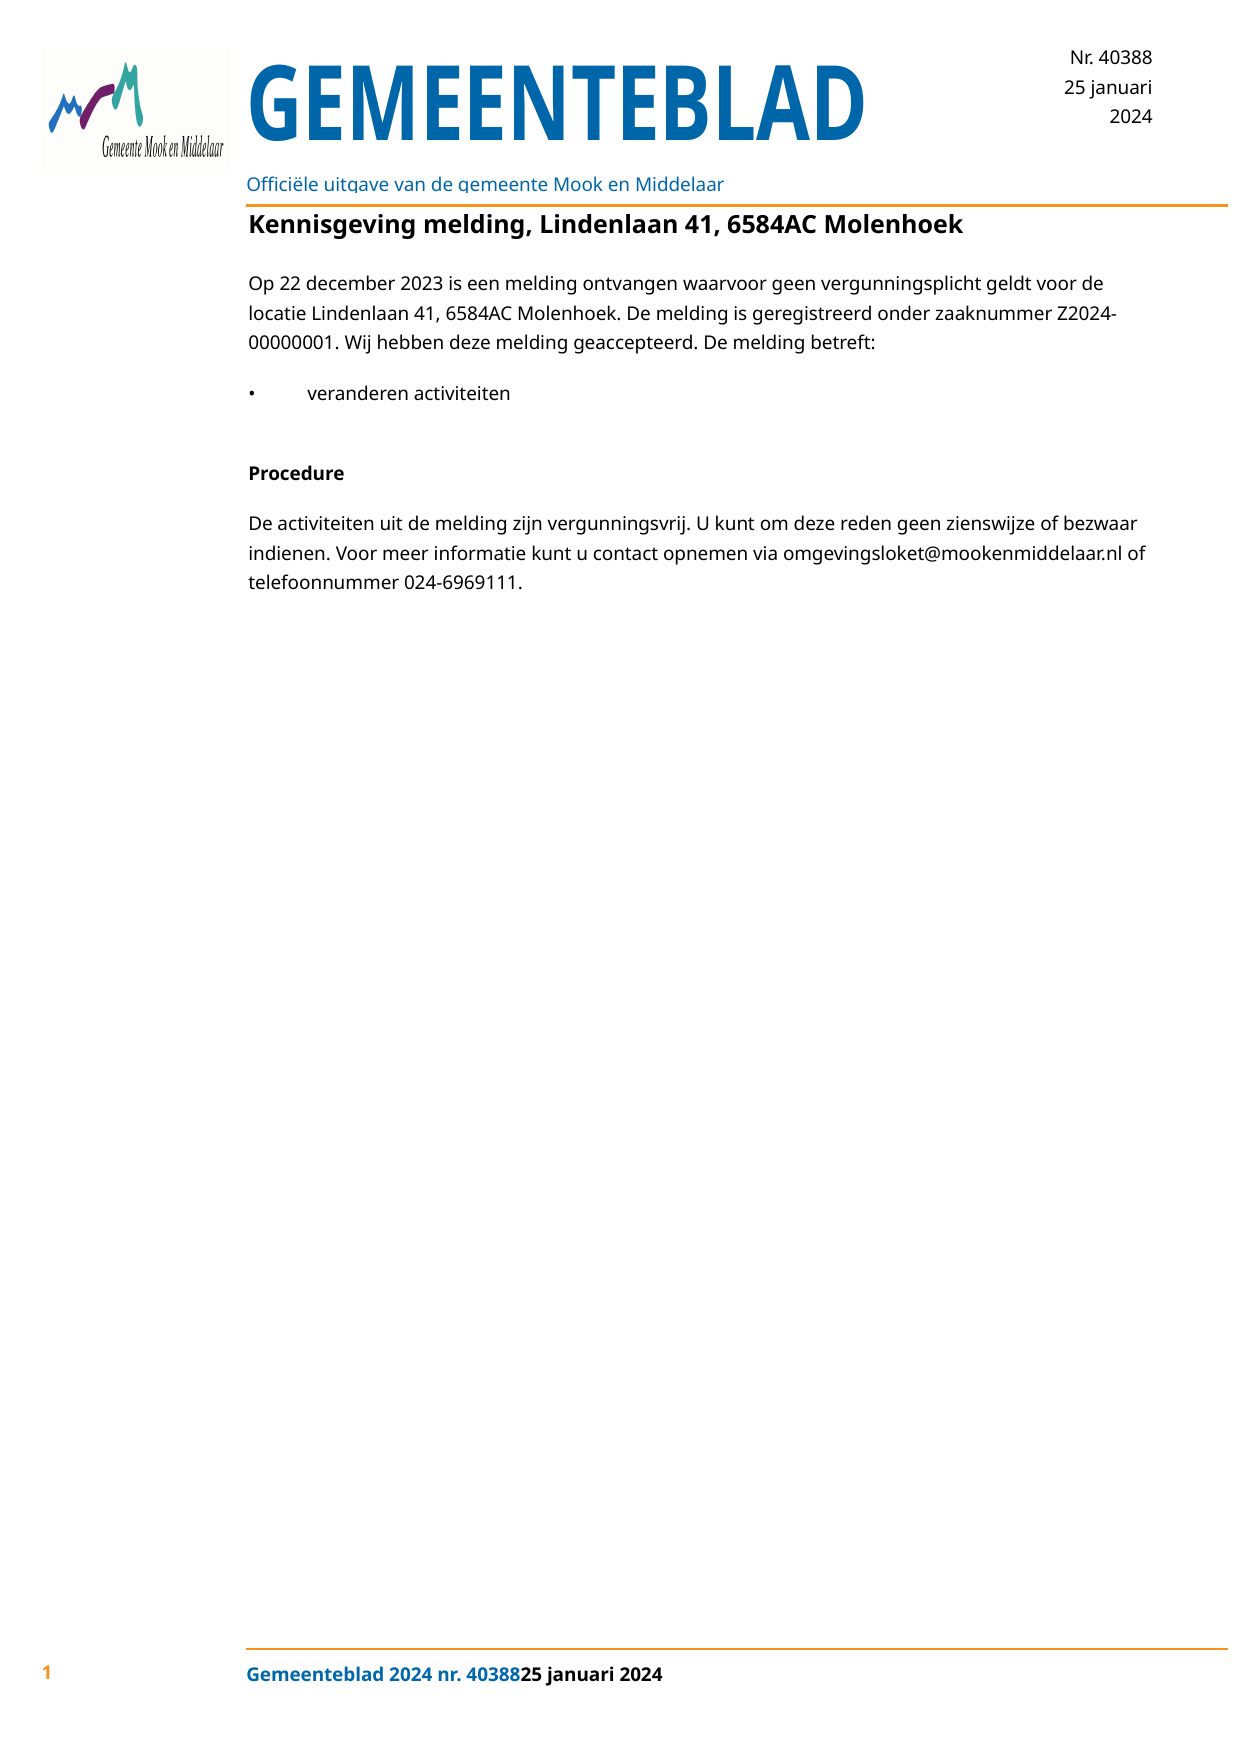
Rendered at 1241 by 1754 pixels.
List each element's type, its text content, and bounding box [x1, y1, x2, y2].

text Procedure [248, 460, 1152, 486]
list veranderen activiteiten [248, 380, 1152, 406]
text Kennisgeving melding, Lindenlaan 41, 6584AC Molenhoek [248, 207, 1152, 241]
text Op 22 december 2023 is een melding ontvangen waarvoor geen vergunningsplicht geldt voor de locatie Lindenlaan 41, 6584AC Molenhoek. De melding is geregistreerd onder zaaknummer Z2024-00000001. Wij hebben deze melding geaccepteerd. De melding betreft: [248, 270, 1152, 355]
text De activiteiten uit de melding zijn vergunningsvrij. U kunt om deze reden geen zienswijze of bezwaar indienen. Voor meer informatie kunt u contact opnemen via omgevingsloket@mookenmiddelaar.nl of telefoonnummer 024-6969111. [248, 510, 1152, 595]
picture [41, 47, 231, 172]
